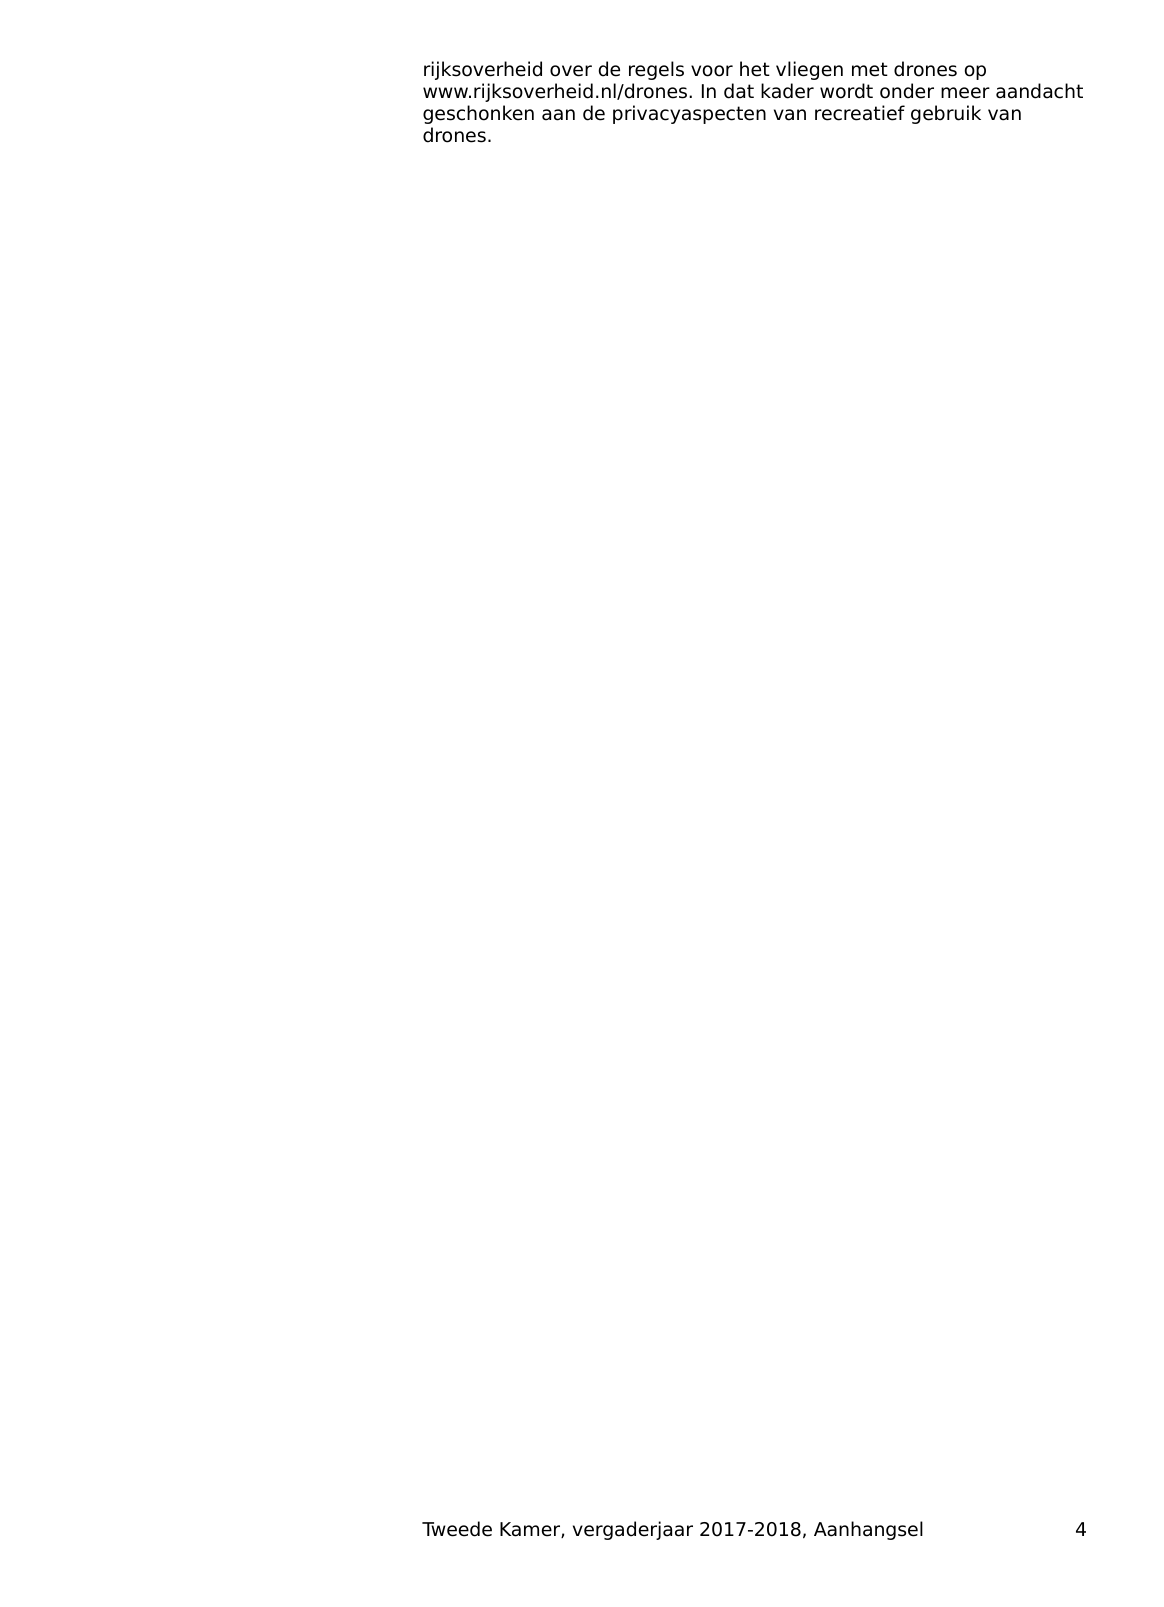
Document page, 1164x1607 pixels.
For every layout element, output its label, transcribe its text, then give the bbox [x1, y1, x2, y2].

text rijksoverheid over de regels voor het vliegen met drones op www.rijksoverheid.nl/drones. In dat kader wordt onder meer aandacht geschonken aan de privacyaspecten van recreatief gebruik van drones. [422, 59, 1087, 147]
